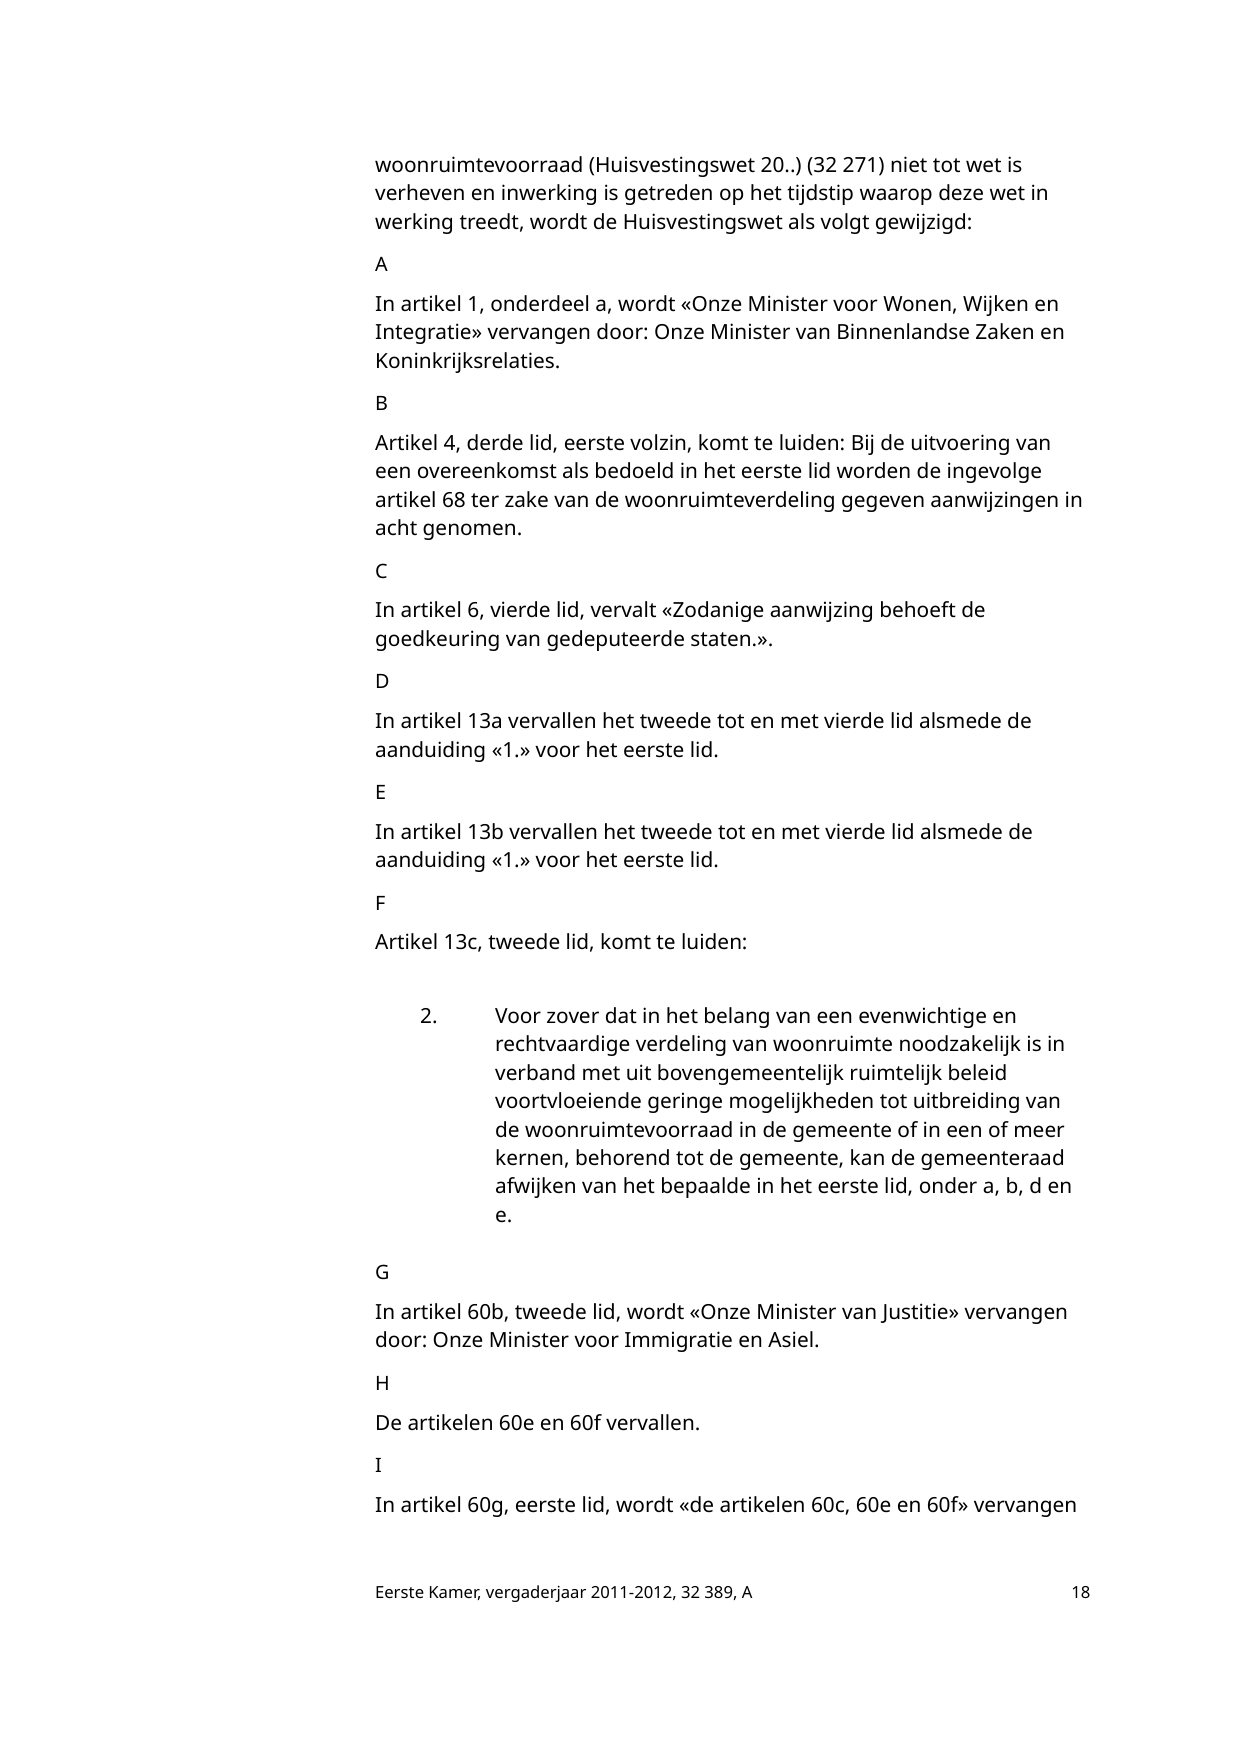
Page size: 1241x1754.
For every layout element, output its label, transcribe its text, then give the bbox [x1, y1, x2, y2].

text E [375, 778, 1090, 805]
text Artikel 13c, tweede lid, komt te luiden: [375, 927, 1090, 956]
text G [375, 1258, 1090, 1285]
text F [375, 889, 1090, 916]
text H [375, 1369, 1090, 1396]
text B [375, 389, 1090, 416]
text In artikel 6, vierde lid, vervalt «Zodanige aanwijzing behoeft de goedkeuring van gedeputeerde staten.». [375, 596, 1090, 652]
text A [375, 250, 1090, 277]
list Voor zover dat in het belang van een evenwichtige en rechtvaardige verdeling van woonruimte noodzakelijk is in verband met uit bovengemeentelijk ruimtelijk beleid voortvloeiende geringe mogelijkheden tot uitbreiding van de woonruimtevoorraad in de gemeente of in een of meer kernen, behorend tot de gemeente, kan de gemeenteraad afwijken van het bepaalde in het eerste lid, onder a, b, d en e. [420, 1001, 1090, 1228]
text In artikel 13b vervallen het tweede tot en met vierde lid alsmede de aanduiding «1.» voor het eerste lid. [375, 817, 1090, 874]
text In artikel 1, onderdeel a, wordt «Onze Minister voor Wonen, Wijken en Integratie» vervangen door: Onze Minister van Binnenlandse Zaken en Koninkrijksrelaties. [375, 289, 1090, 374]
text D [375, 667, 1090, 694]
text In artikel 13a vervallen het tweede tot en met vierde lid alsmede de aanduiding «1.» voor het eerste lid. [375, 706, 1090, 763]
text De artikelen 60e en 60f vervallen. [375, 1408, 1090, 1436]
text Artikel 4, derde lid, eerste volzin, komt te luiden: Bij de uitvoering van een overeenkomst als bedoeld in het eerste lid worden de ingevolge artikel 68 ter zake van de woonruimteverdeling gegeven aanwijzingen in acht genomen. [375, 428, 1090, 542]
text In artikel 60b, tweede lid, wordt «Onze Minister van Justitie» vervangen door: Onze Minister voor Immigratie en Asiel. [375, 1297, 1090, 1354]
text In artikel 60g, eerste lid, wordt «de artikelen 60c, 60e en 60f» vervangen [375, 1490, 1090, 1518]
text C [375, 557, 1090, 584]
text woonruimtevoorraad (Huisvestingswet 20..) (32 271) niet tot wet is verheven en inwerking is getreden op het tijdstip waarop deze wet in werking treedt, wordt de Huisvestingswet als volgt gewijzigd: [375, 150, 1090, 235]
text I [375, 1451, 1090, 1478]
